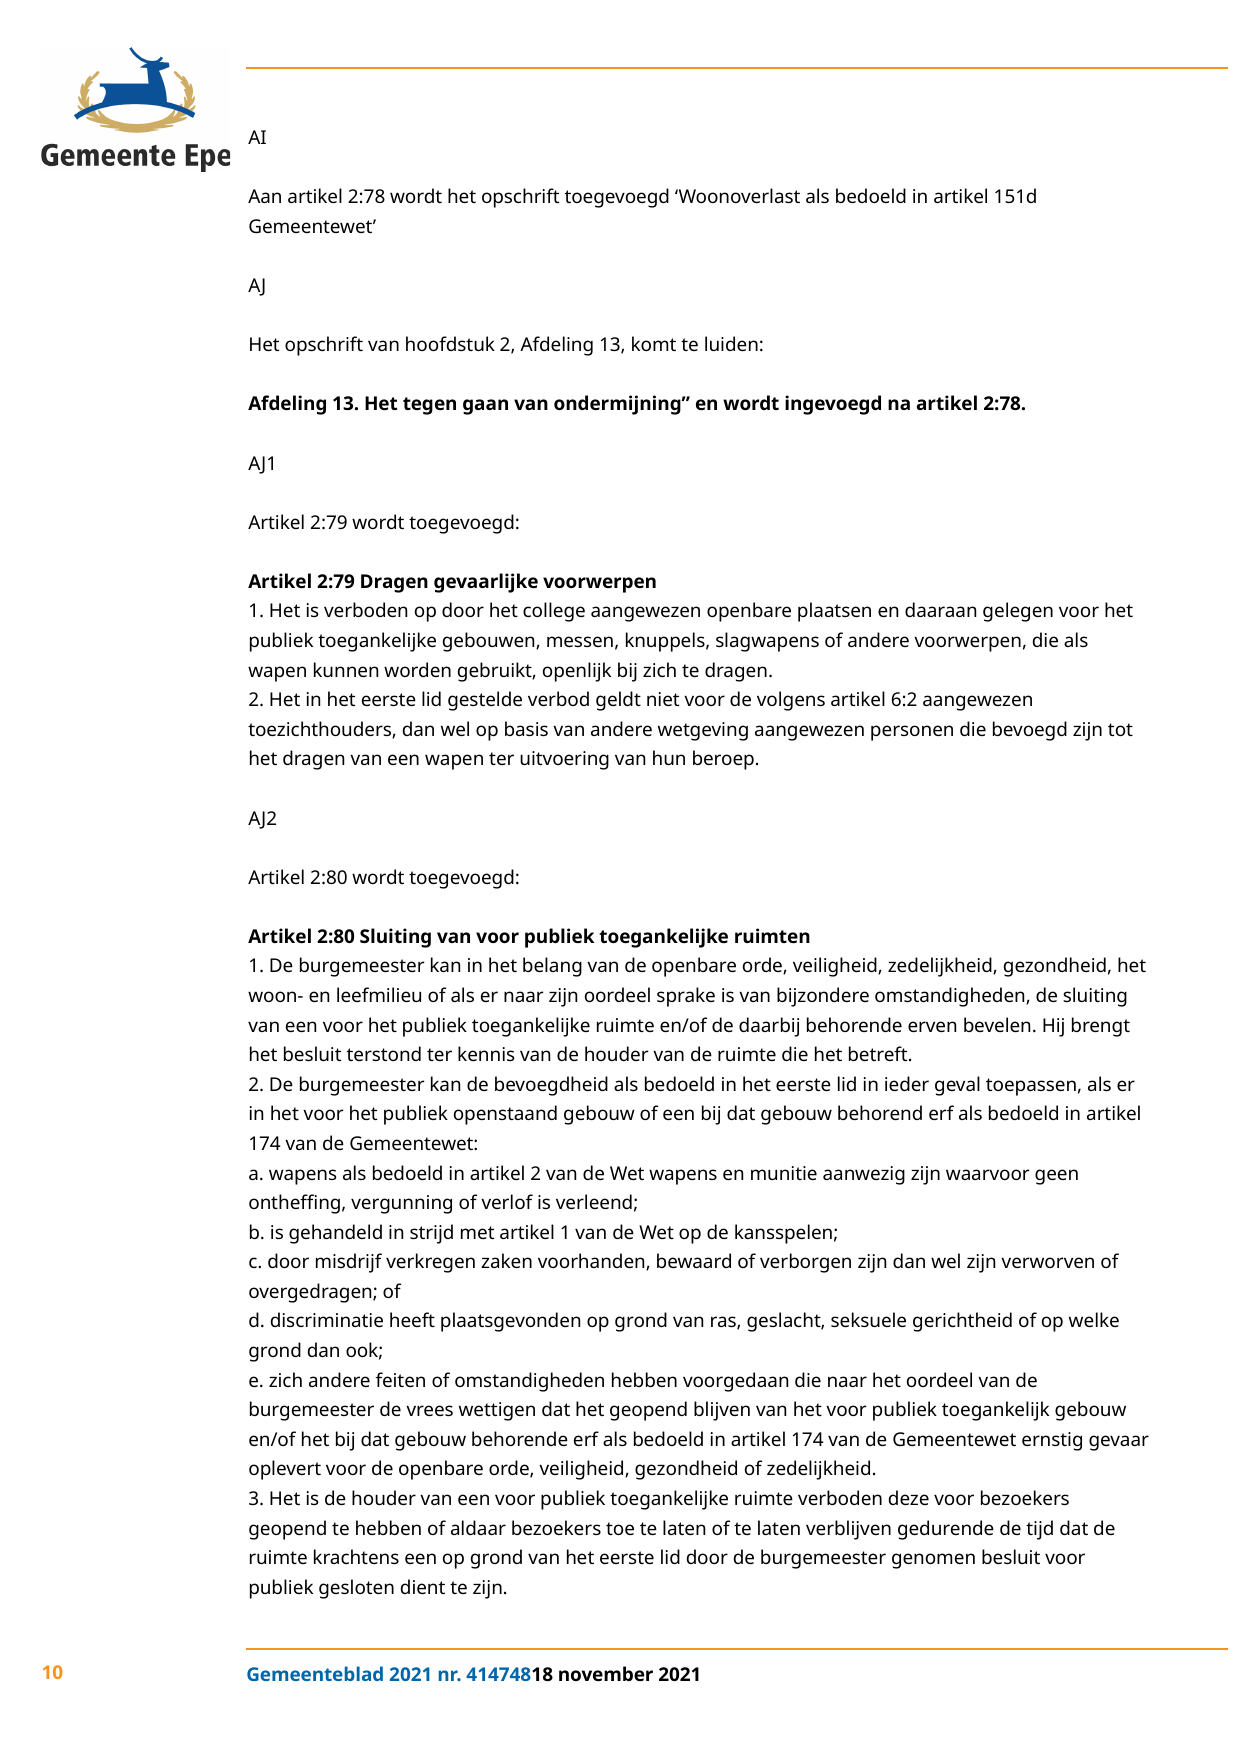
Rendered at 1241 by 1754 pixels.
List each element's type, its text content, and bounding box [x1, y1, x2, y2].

text 3. Het is de houder van een voor publiek toegankelijke ruimte verboden deze voor bezoekers geopend te hebben of aldaar bezoekers toe te laten of te laten verblijven gedurende de tijd dat de ruimte krachtens een op grond van het eerste lid door de burgemeester genomen besluit voor publiek gesloten dient te zijn. [248, 1485, 1152, 1600]
text Artikel 2:80 wordt toegevoegd: [248, 864, 1152, 890]
text c. door misdrijf verkregen zaken voorhanden, bewaard of verborgen zijn dan wel zijn verworven of overgedragen; of [248, 1248, 1152, 1304]
text Het opschrift van hoofdstuk 2, Afdeling 13, komt te luiden: [248, 331, 1152, 357]
text AI [248, 124, 1152, 150]
text b. is gehandeld in strijd met artikel 1 van de Wet op de kansspelen; [248, 1219, 1152, 1245]
text a. wapens als bedoeld in artikel 2 van de Wet wapens en munitie aanwezig zijn waarvoor geen ontheffing, vergunning of verlof is verleend; [248, 1160, 1152, 1215]
text 2. De burgemeester kan de bevoegdheid als bedoeld in het eerste lid in ieder geval toepassen, als er in het voor het publiek openstaand gebouw of een bij dat gebouw behorend erf als bedoeld in artikel 174 van de Gemeentewet: [248, 1071, 1152, 1156]
text 2. Het in het eerste lid gestelde verbod geldt niet voor de volgens artikel 6:2 aangewezen toezichthouders, dan wel op basis van andere wetgeving aangewezen personen die bevoegd zijn tot het dragen van een wapen ter uitvoering van hun beroep. [248, 686, 1152, 771]
text Artikel 2:80 Sluiting van voor publiek toegankelijke ruimten [248, 923, 1152, 949]
text Afdeling 13. Het tegen gaan van ondermijning” en wordt ingevoegd na artikel 2:78. [248, 391, 1152, 416]
text AJ2 [248, 805, 1152, 831]
text AJ [248, 272, 1152, 298]
text 1. De burgemeester kan in het belang van de openbare orde, veiligheid, zedelijkheid, gezondheid, het woon- en leefmilieu of als er naar zijn oordeel sprake is van bijzondere omstandigheden, de sluiting van een voor het publiek toegankelijke ruimte en/of de daarbij behorende erven bevelen. Hij brengt het besluit terstond ter kennis van de houder van de ruimte die het betreft. [248, 953, 1152, 1067]
text Artikel 2:79 Dragen gevaarlijke voorwerpen [248, 568, 1152, 594]
text AJ1 [248, 450, 1152, 476]
text d. discriminatie heeft plaatsgevonden op grond van ras, geslacht, seksuele gerichtheid of op welke grond dan ook; [248, 1308, 1152, 1363]
text Artikel 2:79 wordt toegevoegd: [248, 509, 1152, 535]
text Aan artikel 2:78 wordt het opschrift toegevoegd ‘Woonoverlast als bedoeld in artikel 151d Gemeentewet’ [248, 183, 1152, 239]
text 1. Het is verboden op door het college aangewezen openbare plaatsen en daaraan gelegen voor het publiek toegankelijke gebouwen, messen, knuppels, slagwapens of andere voorwerpen, die als wapen kunnen worden gebruikt, openlijk bij zich te dragen. [248, 598, 1152, 683]
text e. zich andere feiten of omstandigheden hebben voorgedaan die naar het oordeel van de burgemeester de vrees wettigen dat het geopend blijven van het voor publiek toegankelijk gebouw en/of het bij dat gebouw behorende erf als bedoeld in artikel 174 van de Gemeentewet ernstig gevaar oplevert voor de openbare orde, veiligheid, gezondheid of zedelijkheid. [248, 1367, 1152, 1481]
picture [41, 47, 231, 172]
